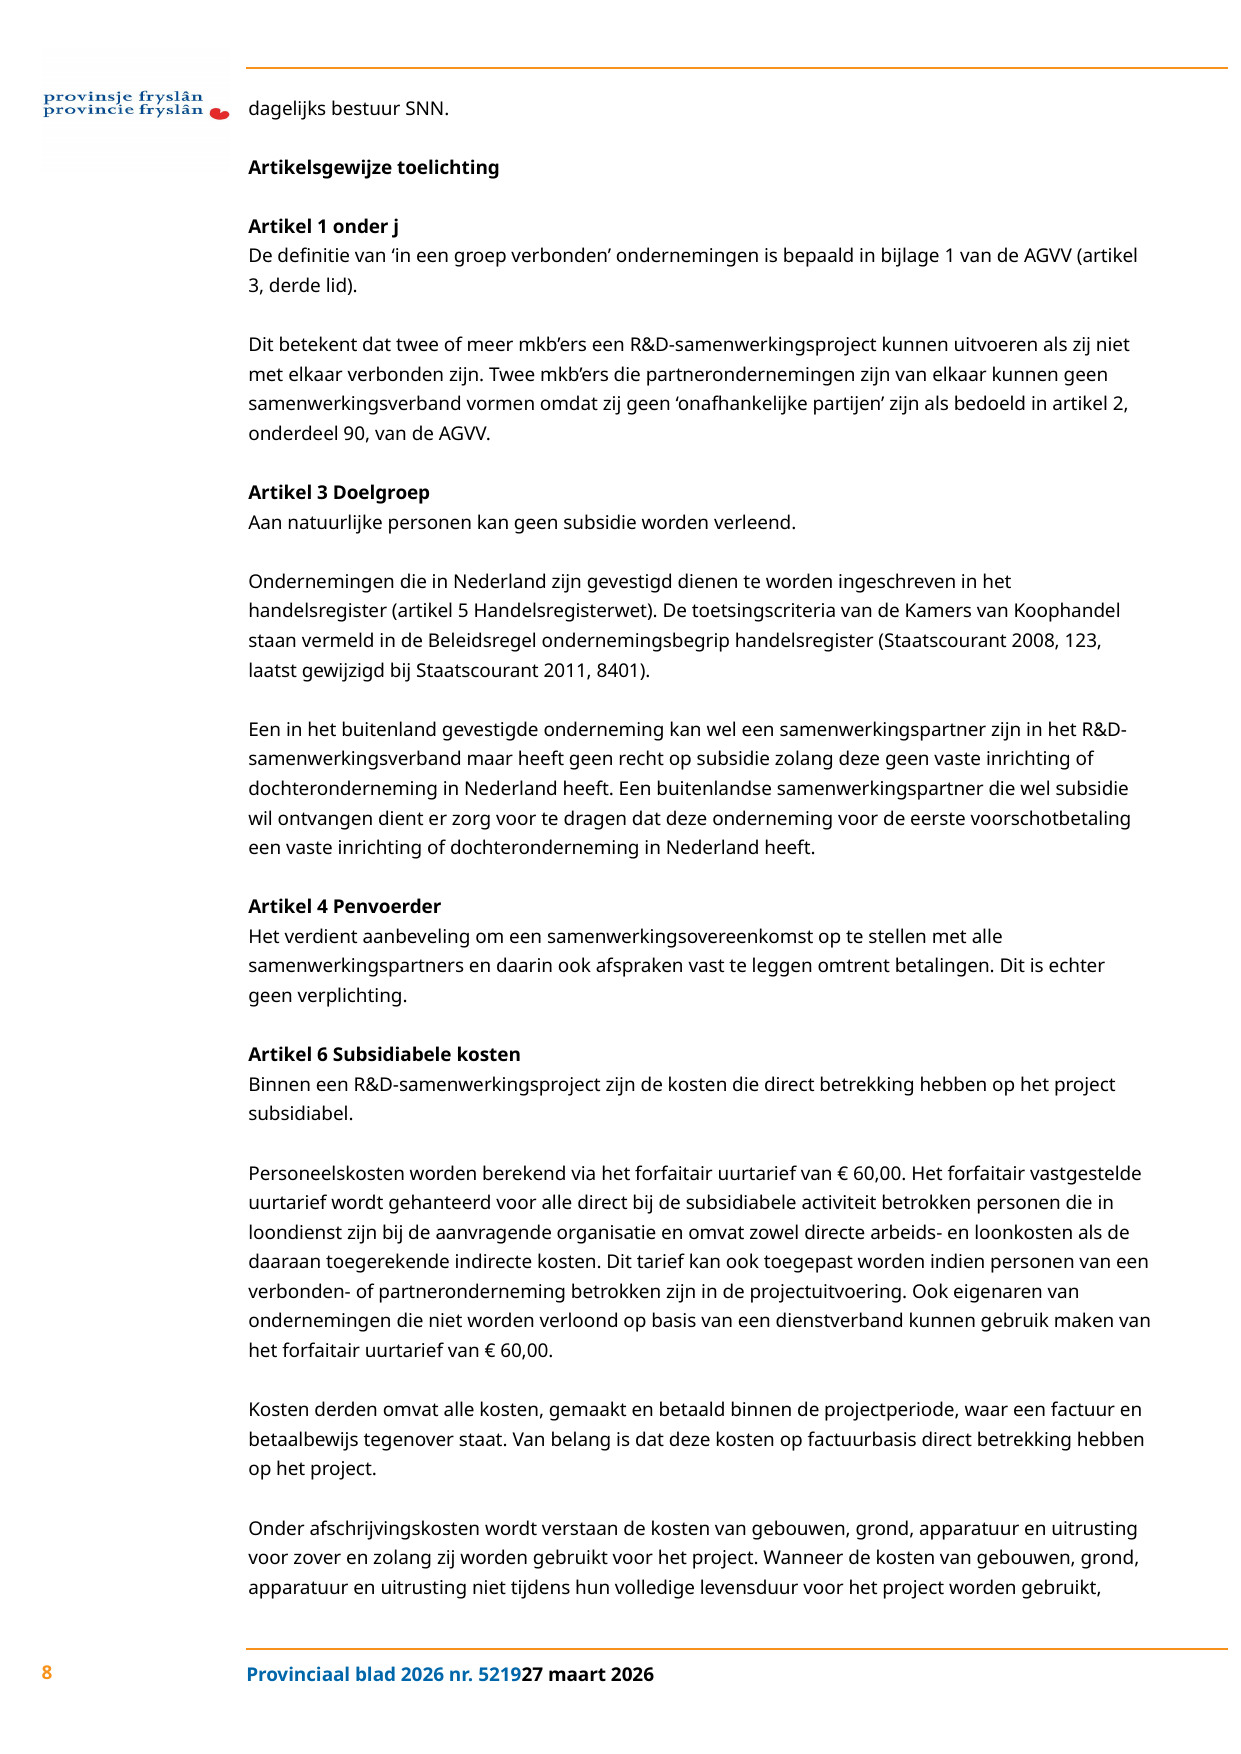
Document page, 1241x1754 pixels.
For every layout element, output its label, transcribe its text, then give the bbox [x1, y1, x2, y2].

text Aan natuurlijke personen kan geen subsidie worden verleend. [248, 509, 1152, 535]
text Onder afschrijvingskosten wordt verstaan de kosten van gebouwen, grond, apparatuur en uitrusting voor zover en zolang zij worden gebruikt voor het project. Wanneer de kosten van gebouwen, grond, apparatuur en uitrusting niet tijdens hun volledige levensduur voor het project worden gebruikt, [248, 1515, 1152, 1600]
text Dit betekent dat twee of meer mkb’ers een R&D-samenwerkingsproject kunnen uitvoeren als zij niet met elkaar verbonden zijn. Twee mkb’ers die partnerondernemingen zijn van elkaar kunnen geen samenwerkingsverband vormen omdat zij geen ‘onafhankelijke partijen’ zijn als bedoeld in artikel 2, onderdeel 90, van de AGVV. [248, 331, 1152, 446]
text Een in het buitenland gevestigde onderneming kan wel een samenwerkingspartner zijn in het R&D-samenwerkingsverband maar heeft geen recht op subsidie zolang deze geen vaste inrichting of dochteronderneming in Nederland heeft. Een buitenlandse samenwerkingspartner die wel subsidie wil ontvangen dient er zorg voor te dragen dat deze onderneming voor de eerste voorschotbetaling een vaste inrichting of dochteronderneming in Nederland heeft. [248, 716, 1152, 860]
text Personeelskosten worden berekend via het forfaitair uurtarief van € 60,00. Het forfaitair vastgestelde uurtarief wordt gehanteerd voor alle direct bij de subsidiabele activiteit betrokken personen die in loondienst zijn bij de aanvragende organisatie en omvat zowel directe arbeids- en loonkosten als de daaraan toegerekende indirecte kosten. Dit tarief kan ook toegepast worden indien personen van een verbonden- of partneronderneming betrokken zijn in de projectuitvoering. Ook eigenaren van ondernemingen die niet worden verloond op basis van een dienstverband kunnen gebruik maken van het forfaitair uurtarief van € 60,00. [248, 1160, 1152, 1363]
text dagelijks bestuur SNN. [248, 95, 1152, 121]
text Artikelsgewijze toelichting [248, 154, 1152, 180]
text Binnen een R&D-samenwerkingsproject zijn de kosten die direct betrekking hebben op het project subsidiabel. [248, 1071, 1152, 1126]
text Ondernemingen die in Nederland zijn gevestigd dienen te worden ingeschreven in het handelsregister (artikel 5 Handelsregisterwet). De toetsingscriteria van de Kamers van Koophandel staan vermeld in de Beleidsregel ondernemingsbegrip handelsregister (Staatscourant 2008, 123, laatst gewijzigd bij Staatscourant 2011, 8401). [248, 568, 1152, 683]
text Kosten derden omvat alle kosten, gemaakt en betaald binnen de projectperiode, waar een factuur en betaalbewijs tegenover staat. Van belang is dat deze kosten op factuurbasis direct betrekking hebben op het project. [248, 1396, 1152, 1481]
text Artikel 1 onder j [248, 213, 1152, 239]
text Het verdient aanbeveling om een samenwerkingsovereenkomst op te stellen met alle samenwerkingspartners en daarin ook afspraken vast te leggen omtrent betalingen. Dit is echter geen verplichting. [248, 923, 1152, 1008]
text Artikel 4 Penvoerder [248, 893, 1152, 919]
picture [41, 47, 231, 172]
text Artikel 6 Subsidiabele kosten [248, 1041, 1152, 1067]
text De definitie van ‘in een groep verbonden’ ondernemingen is bepaald in bijlage 1 van de AGVV (artikel 3, derde lid). [248, 243, 1152, 298]
text Artikel 3 Doelgroep [248, 479, 1152, 505]
